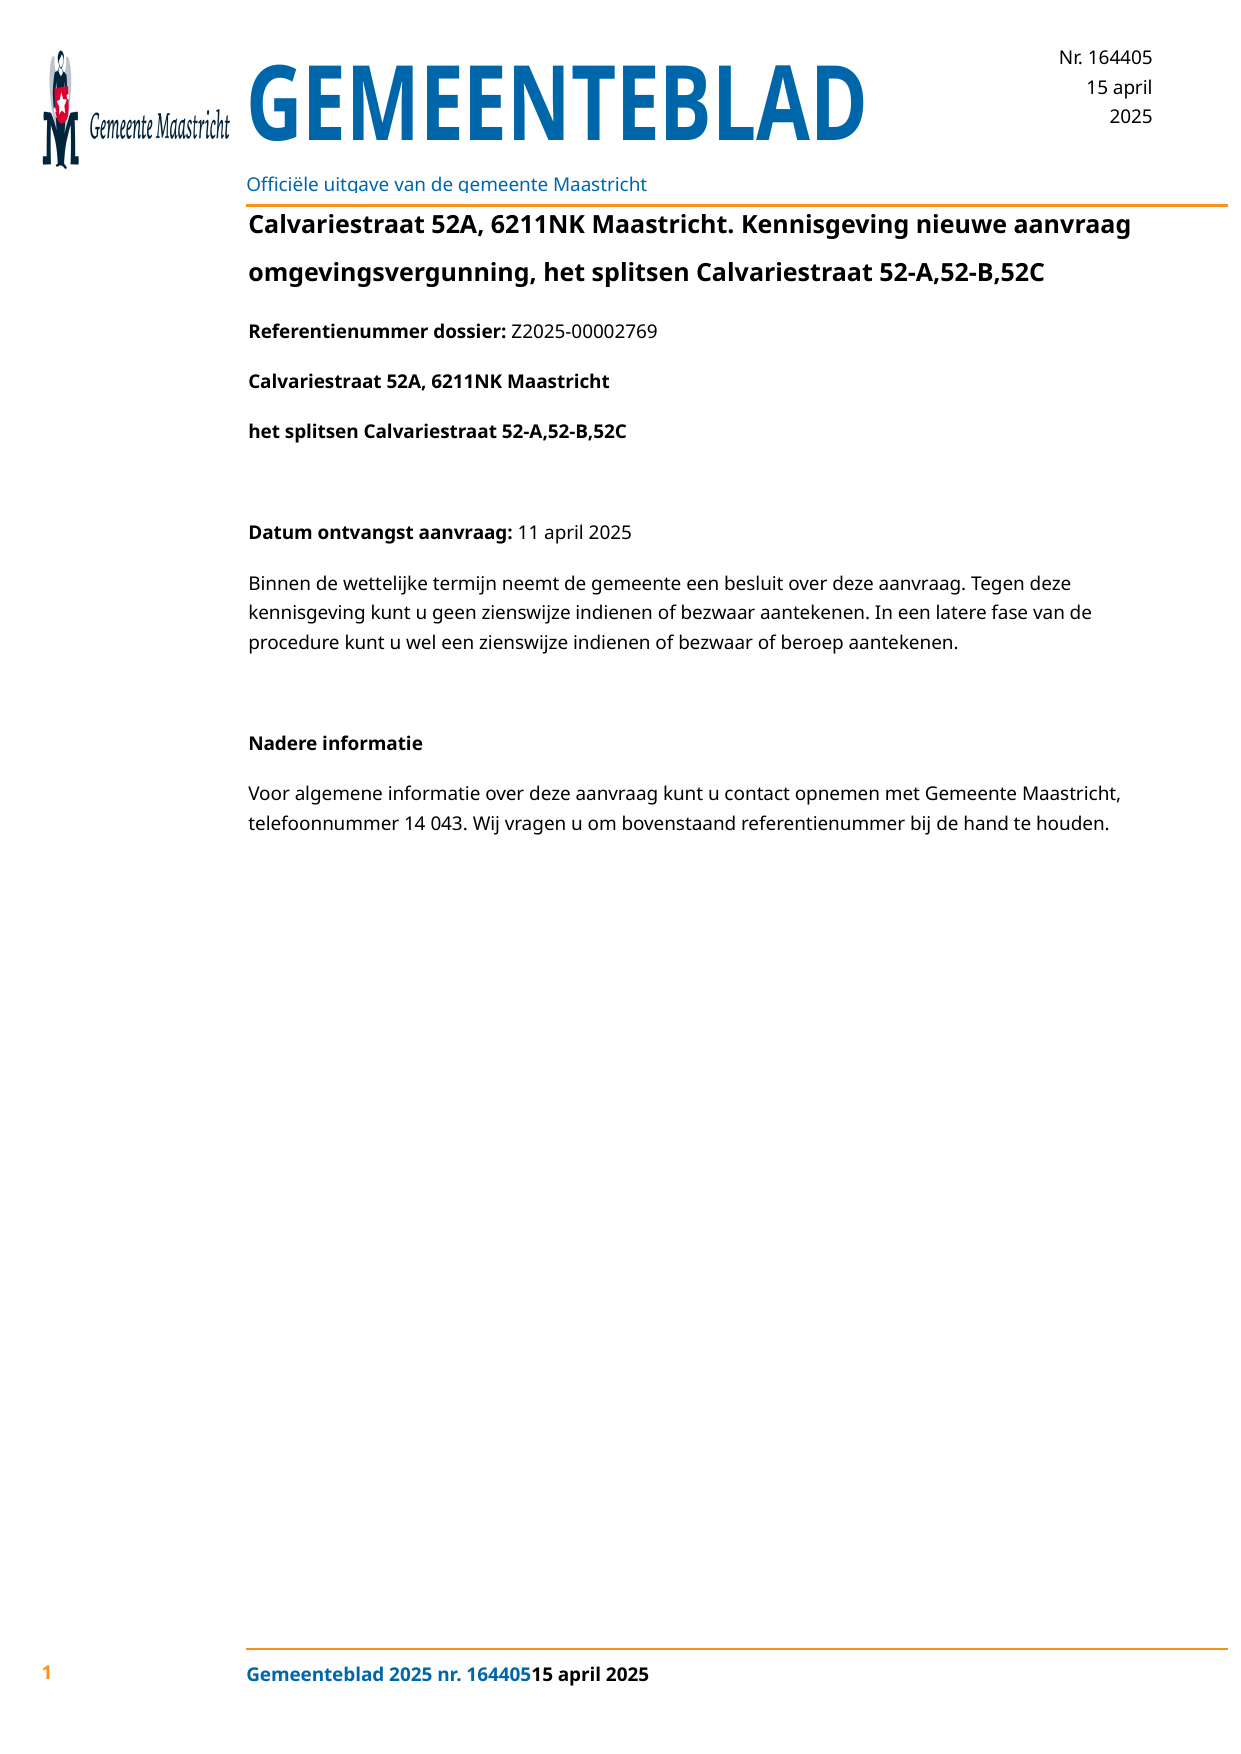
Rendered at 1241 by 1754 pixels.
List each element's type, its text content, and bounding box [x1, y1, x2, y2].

text Datum ontvangst aanvraag: 11 april 2025 [248, 519, 1152, 545]
text het splitsen Calvariestraat 52-A,52-B,52C [248, 419, 1152, 444]
text Referentienummer dossier: Z2025-00002769 [248, 318, 1152, 344]
picture [41, 47, 231, 172]
text Binnen de wettelijke termijn neemt de gemeente een besluit over deze aanvraag. Tegen deze kennisgeving kunt u geen zienswijze indienen of bezwaar aantekenen. In een latere fase van de procedure kunt u wel een zienswijze indienen of bezwaar of beroep aantekenen. [248, 570, 1152, 655]
text Nadere informatie [248, 730, 1152, 756]
text Calvariestraat 52A, 6211NK Maastricht. Kennisgeving nieuwe aanvraag omgevingsvergunning, het splitsen Calvariestraat 52-A,52-B,52C [248, 207, 1152, 288]
text Voor algemene informatie over deze aanvraag kunt u contact opnemen met Gemeente Maastricht, telefoonnummer 14 043. Wij vragen u om bovenstaand referentienummer bij de hand te houden. [248, 780, 1152, 836]
text Calvariestraat 52A, 6211NK Maastricht [248, 368, 1152, 394]
